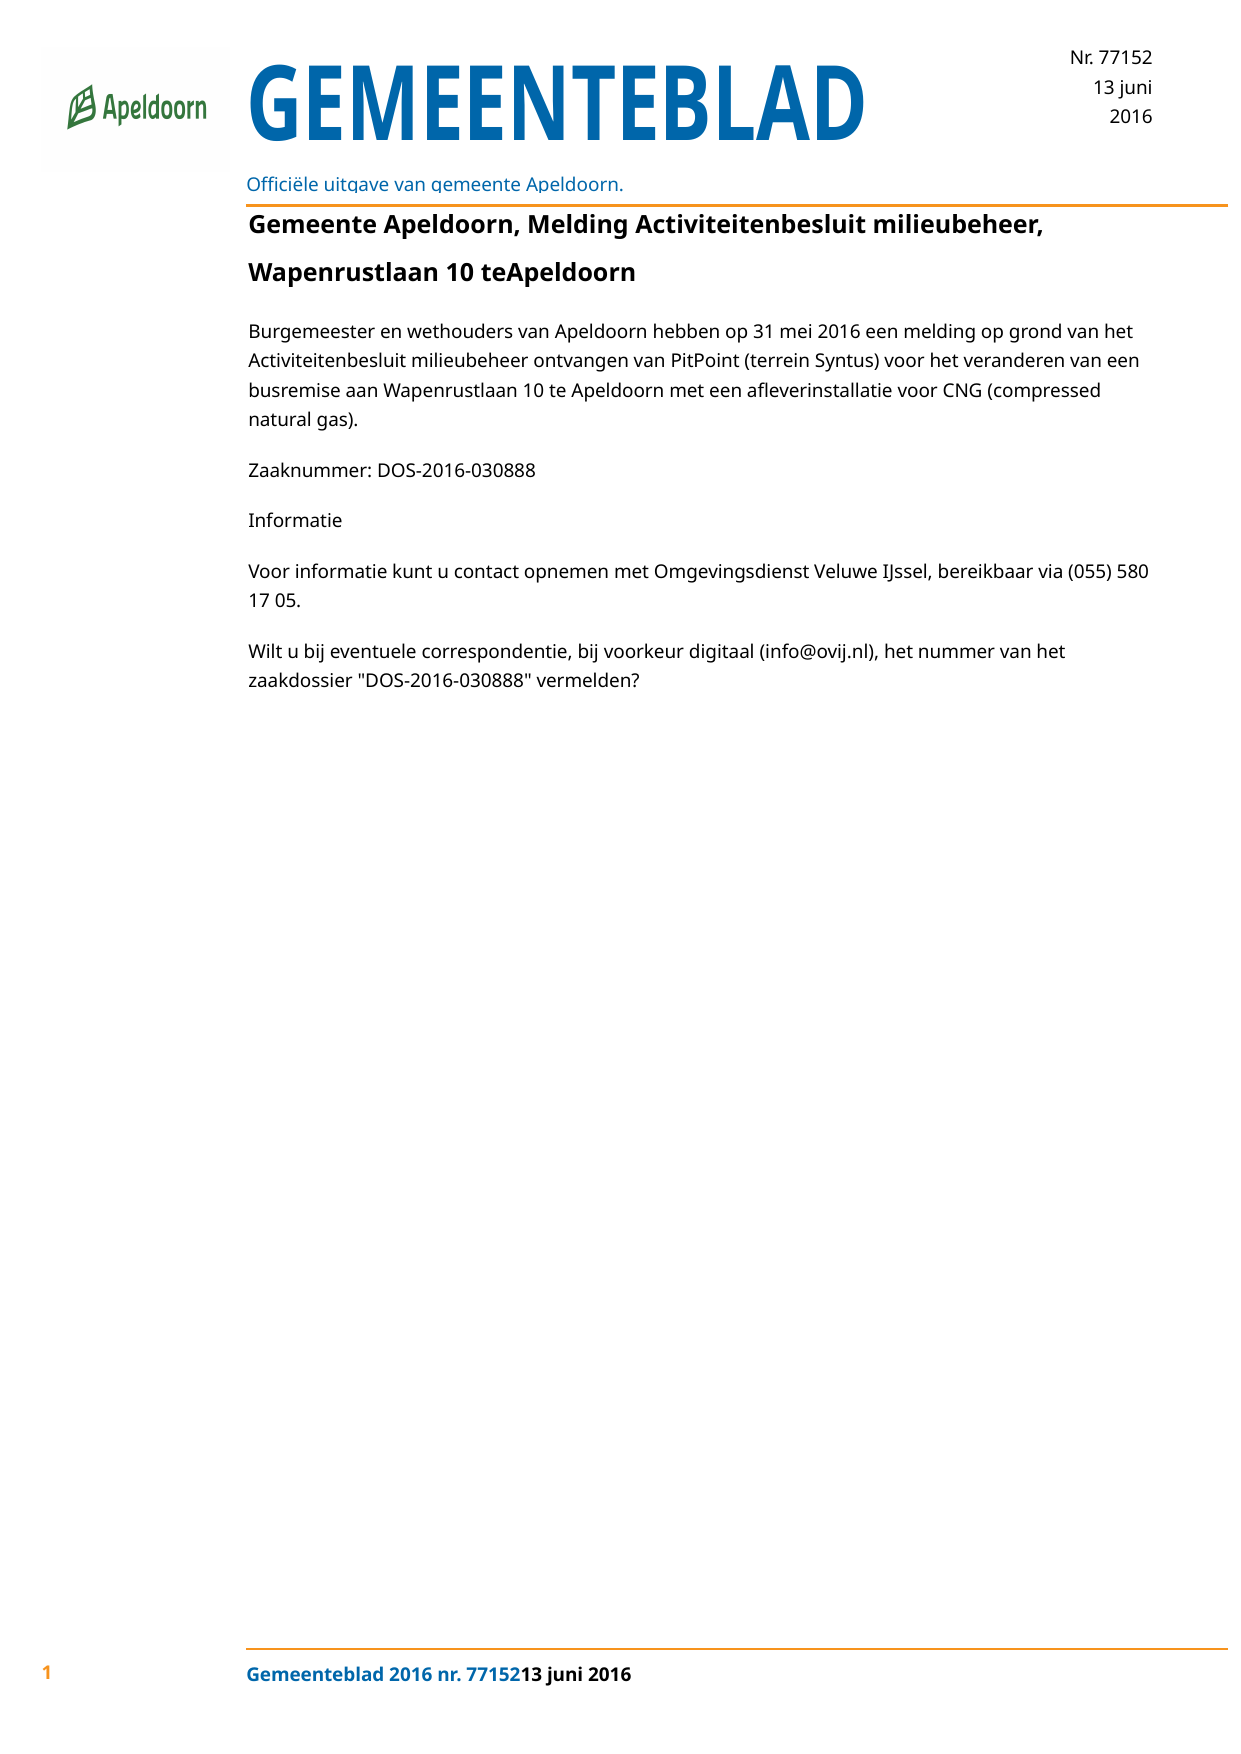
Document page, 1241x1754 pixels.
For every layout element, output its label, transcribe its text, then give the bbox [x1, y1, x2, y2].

text Burgemeester en wethouders van Apeldoorn hebben op 31 mei 2016 een melding op grond van het Activiteitenbesluit milieubeheer ontvangen van PitPoint (terrein Syntus) voor het veranderen van een busremise aan Wapenrustlaan 10 te Apeldoorn met een afleverinstallatie voor CNG (compressed natural gas). [248, 318, 1152, 432]
text Voor informatie kunt u contact opnemen met Omgevingsdienst Veluwe IJssel, bereikbaar via (055) 580 17 05. [248, 558, 1152, 613]
text Informatie [248, 507, 1152, 533]
picture [41, 47, 231, 172]
text Gemeente Apeldoorn, Melding Activiteitenbesluit milieubeheer, Wapenrustlaan 10 teApeldoorn [248, 207, 1152, 288]
text Zaaknummer: DOS-2016-030888 [248, 457, 1152, 483]
text Wilt u bij eventuele correspondentie, bij voorkeur digitaal (info@ovij.nl), het nummer van het zaakdossier "DOS-2016-030888" vermelden? [248, 638, 1152, 693]
